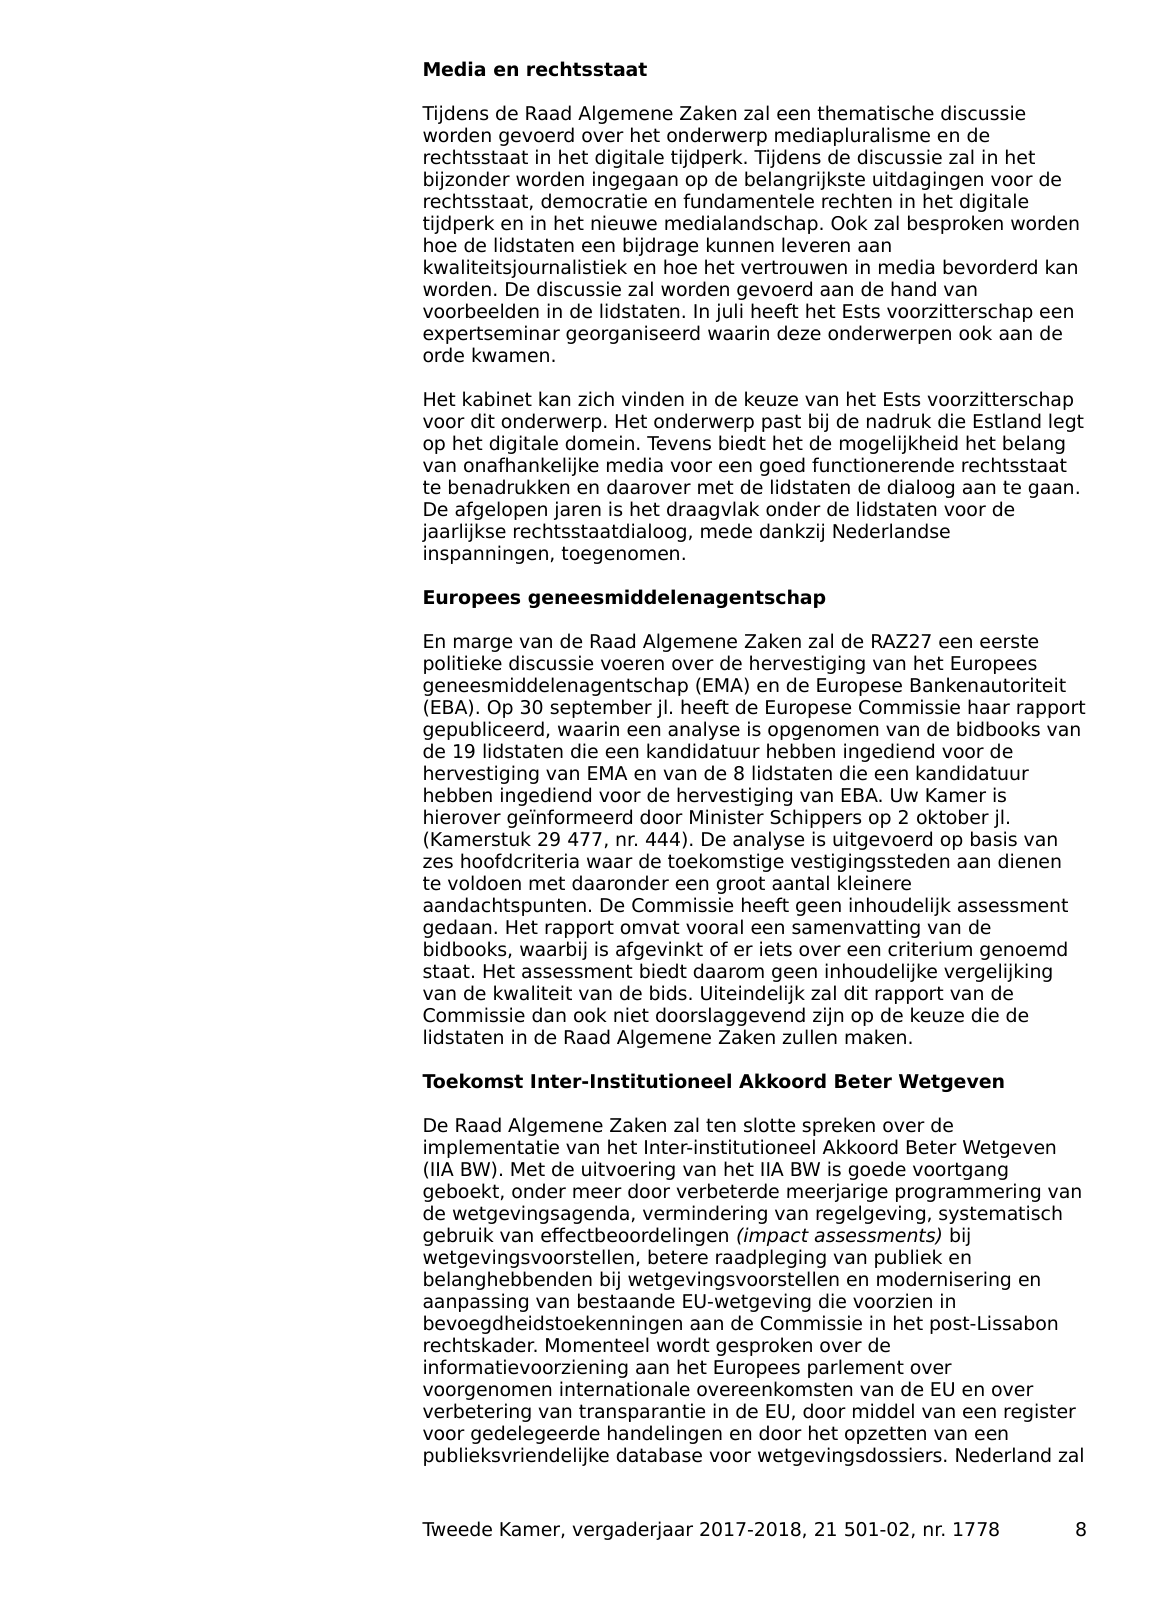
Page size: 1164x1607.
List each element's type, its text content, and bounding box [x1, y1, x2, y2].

text Het kabinet kan zich vinden in de keuze van het Ests voorzitterschap voor dit onderwerp. Het onderwerp past bij de nadruk die Estland legt op het digitale domein. Tevens biedt het de mogelijkheid het belang van onafhankelijke media voor een goed functionerende rechtsstaat te benadrukken en daarover met de lidstaten de dialoog aan te gaan. De afgelopen jaren is het draagvlak onder de lidstaten voor de jaarlijkse rechtsstaatdialoog, mede dankzij Nederlandse inspanningen, toegenomen. [422, 389, 1087, 565]
subtitle Europees geneesmiddelenagentschap [422, 587, 1087, 609]
subtitle Toekomst Inter-Institutioneel Akkoord Beter Wetgeven [422, 1071, 1087, 1093]
text En marge van de Raad Algemene Zaken zal de RAZ27 een eerste politieke discussie voeren over de hervestiging van het Europees geneesmiddelenagentschap (EMA) en de Europese Bankenautoriteit (EBA). Op 30 september jl. heeft de Europese Commissie haar rapport gepubliceerd, waarin een analyse is opgenomen van de bidbooks van de 19 lidstaten die een kandidatuur hebben ingediend voor de hervestiging van EMA en van de 8 lidstaten die een kandidatuur hebben ingediend voor de hervestiging van EBA. Uw Kamer is hierover geïnformeerd door Minister Schippers op 2 oktober jl. (Kamerstuk 29 477, nr. 444). De analyse is uitgevoerd op basis van zes hoofdcriteria waar de toekomstige vestigingssteden aan dienen te voldoen met daaronder een groot aantal kleinere aandachtspunten. De Commissie heeft geen inhoudelijk assessment gedaan. Het rapport omvat vooral een samenvatting van de bidbooks, waarbij is afgevinkt of er iets over een criterium genoemd staat. Het assessment biedt daarom geen inhoudelijke vergelijking van de kwaliteit van de bids. Uiteindelijk zal dit rapport van de Commissie dan ook niet doorslaggevend zijn op de keuze die de lidstaten in de Raad Algemene Zaken zullen maken. [422, 631, 1087, 1049]
subtitle Media en rechtsstaat [422, 59, 1087, 81]
text De Raad Algemene Zaken zal ten slotte spreken over de implementatie van het Inter-institutioneel Akkoord Beter Wetgeven (IIA BW). Met de uitvoering van het IIA BW is goede voortgang geboekt, onder meer door verbeterde meerjarige programmering van de wetgevingsagenda, vermindering van regelgeving, systematisch gebruik van effectbeoordelingen (impact assessments) bij wetgevingsvoorstellen, betere raadpleging van publiek en belanghebbenden bij wetgevingsvoorstellen en modernisering en aanpassing van bestaande EU-wetgeving die voorzien in bevoegdheidstoekenningen aan de Commissie in het post-Lissabon rechtskader. Momenteel wordt gesproken over de informatievoorziening aan het Europees parlement over voorgenomen internationale overeenkomsten van de EU en over verbetering van transparantie in de EU, door middel van een register voor gedelegeerde handelingen en door het opzetten van een publieksvriendelijke database voor wetgevingsdossiers. Nederland zal [422, 1115, 1087, 1467]
text Tijdens de Raad Algemene Zaken zal een thematische discussie worden gevoerd over het onderwerp mediapluralisme en de rechtsstaat in het digitale tijdperk. Tijdens de discussie zal in het bijzonder worden ingegaan op de belangrijkste uitdagingen voor de rechtsstaat, democratie en fundamentele rechten in het digitale tijdperk en in het nieuwe medialandschap. Ook zal besproken worden hoe de lidstaten een bijdrage kunnen leveren aan kwaliteitsjournalistiek en hoe het vertrouwen in media bevorderd kan worden. De discussie zal worden gevoerd aan de hand van voorbeelden in de lidstaten. In juli heeft het Ests voorzitterschap een expertseminar georganiseerd waarin deze onderwerpen ook aan de orde kwamen. [422, 103, 1087, 367]
